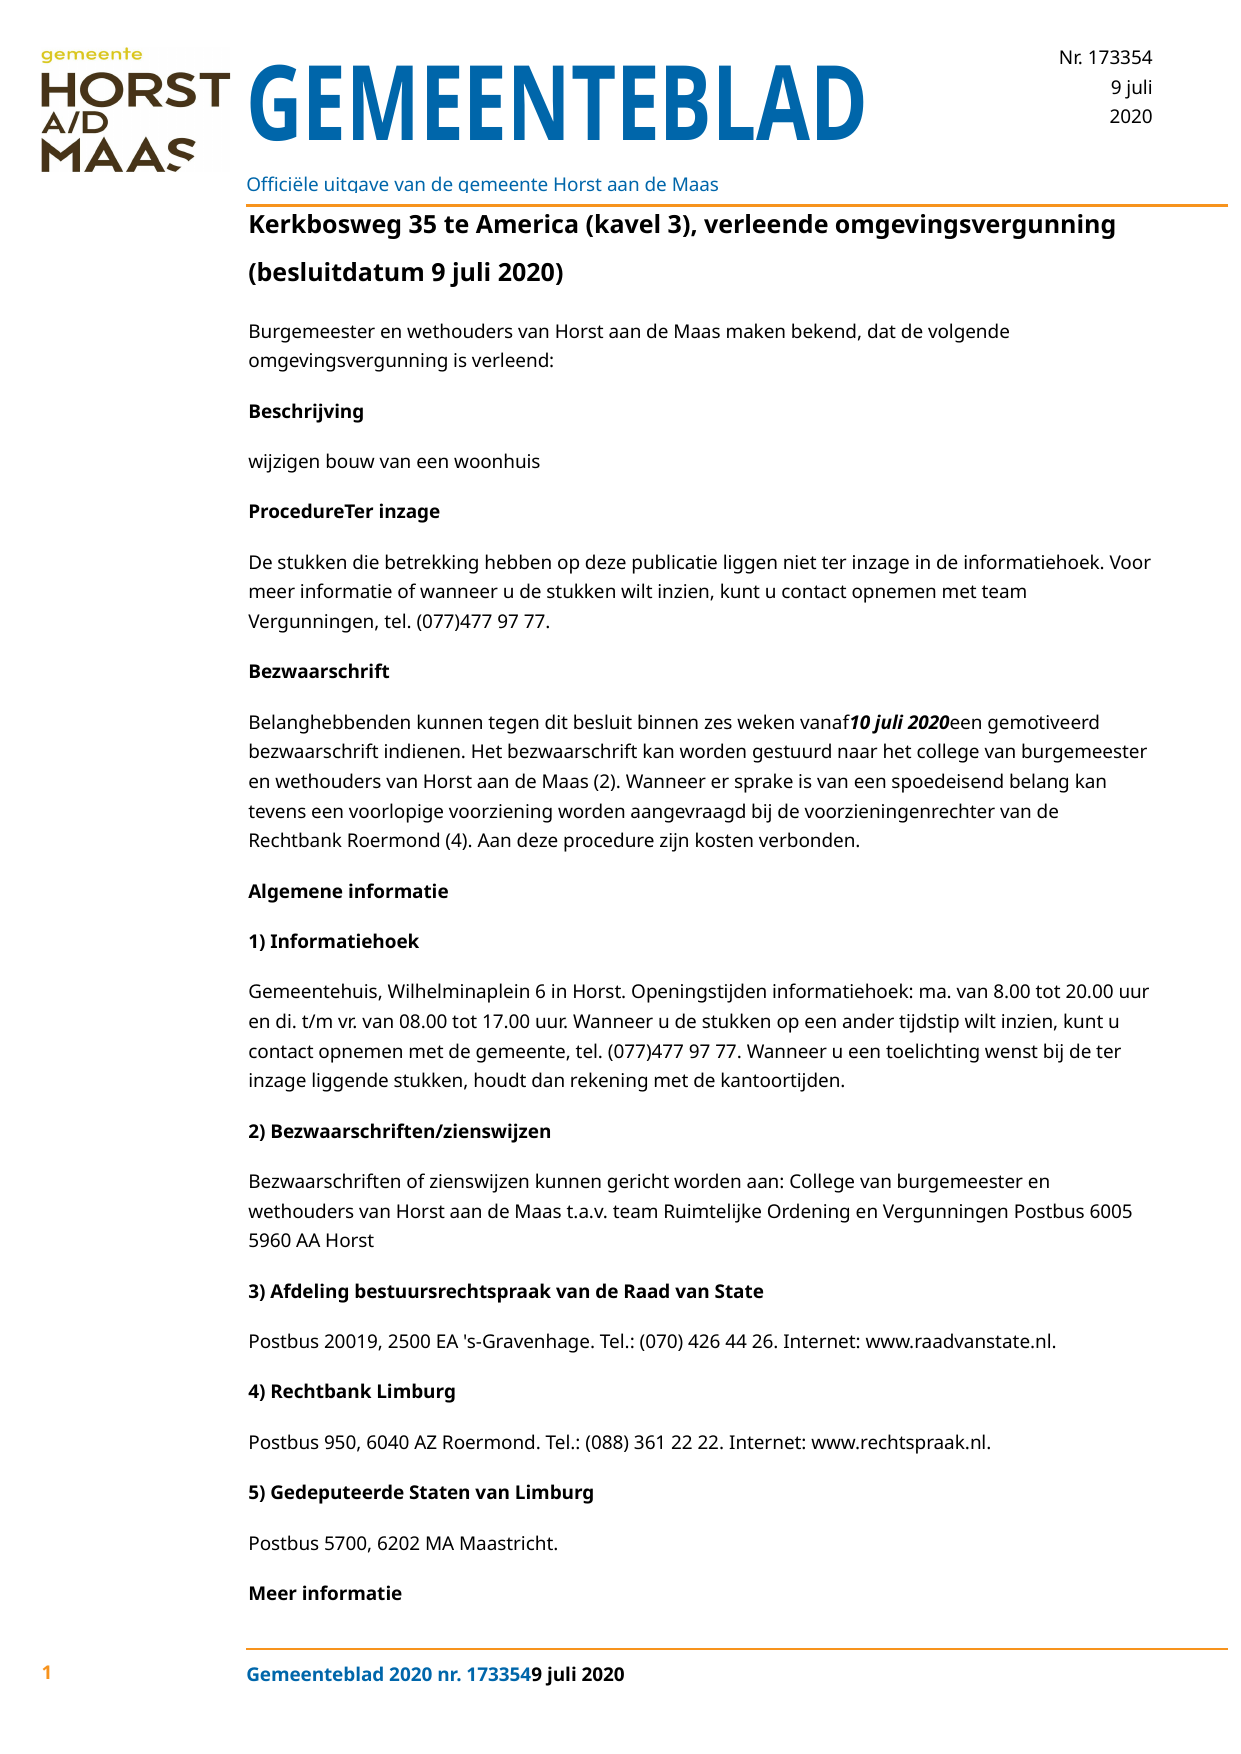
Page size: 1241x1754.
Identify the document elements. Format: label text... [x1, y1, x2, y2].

text Algemene informatie [248, 878, 1152, 904]
text Beschrijving [248, 398, 1152, 424]
text 5) Gedeputeerde Staten van Limburg [248, 1479, 1152, 1505]
text Bezwaarschrift [248, 659, 1152, 684]
text Postbus 5700, 6202 MA Maastricht. [248, 1530, 1152, 1556]
text 1) Informatiehoek [248, 928, 1152, 954]
text 4) Rechtbank Limburg [248, 1379, 1152, 1404]
text Meer informatie [248, 1580, 1152, 1606]
text Kerkbosweg 35 te America (kavel 3), verleende omgevingsvergunning (besluitdatum 9 juli 2020) [248, 207, 1152, 288]
text Gemeentehuis, Wilhelminaplein 6 in Horst. Openingstijden informatiehoek: ma. van 8.00 tot 20.00 uur en di. t/m vr. van 08.00 tot 17.00 uur. Wanneer u de stukken op een ander tijdstip wilt inzien, kunt u contact opnemen met de gemeente, tel. (077)477 97 77. Wanneer u een toelichting wenst bij de ter inzage liggende stukken, houdt dan rekening met de kantoortijden. [248, 979, 1152, 1093]
text Belanghebbenden kunnen tegen dit besluit binnen zes weken vanaf10 juli 2020een gemotiveerd bezwaarschrift indienen. Het bezwaarschrift kan worden gestuurd naar het college van burgemeester en wethouders van Horst aan de Maas (2). Wanneer er sprake is van een spoedeisend belang kan tevens een voorlopige voorziening worden aangevraagd bij de voorzieningenrechter van de Rechtbank Roermond (4). Aan deze procedure zijn kosten verbonden. [248, 709, 1152, 853]
text ProcedureTer inzage [248, 499, 1152, 524]
text 2) Bezwaarschriften/zienswijzen [248, 1118, 1152, 1144]
text Postbus 20019, 2500 EA 's-Gravenhage. Tel.: (070) 426 44 26. Internet: www.raadvanstate.nl. [248, 1328, 1152, 1354]
text wijzigen bouw van een woonhuis [248, 448, 1152, 474]
text Burgemeester en wethouders van Horst aan de Maas maken bekend, dat de volgende omgevingsvergunning is verleend: [248, 318, 1152, 373]
text 3) Afdeling bestuursrechtspraak van de Raad van State [248, 1278, 1152, 1304]
text De stukken die betrekking hebben op deze publicatie liggen niet ter inzage in de informatiehoek. Voor meer informatie of wanneer u de stukken wilt inzien, kunt u contact opnemen met team Vergunningen, tel. (077)477 97 77. [248, 549, 1152, 634]
text Postbus 950, 6040 AZ Roermond. Tel.: (088) 361 22 22. Internet: www.rechtspraak.nl. [248, 1429, 1152, 1455]
picture [41, 47, 231, 172]
text Bezwaarschriften of zienswijzen kunnen gericht worden aan: College van burgemeester en wethouders van Horst aan de Maas t.a.v. team Ruimtelijke Ordening en Vergunningen Postbus 6005 5960 AA Horst [248, 1168, 1152, 1253]
